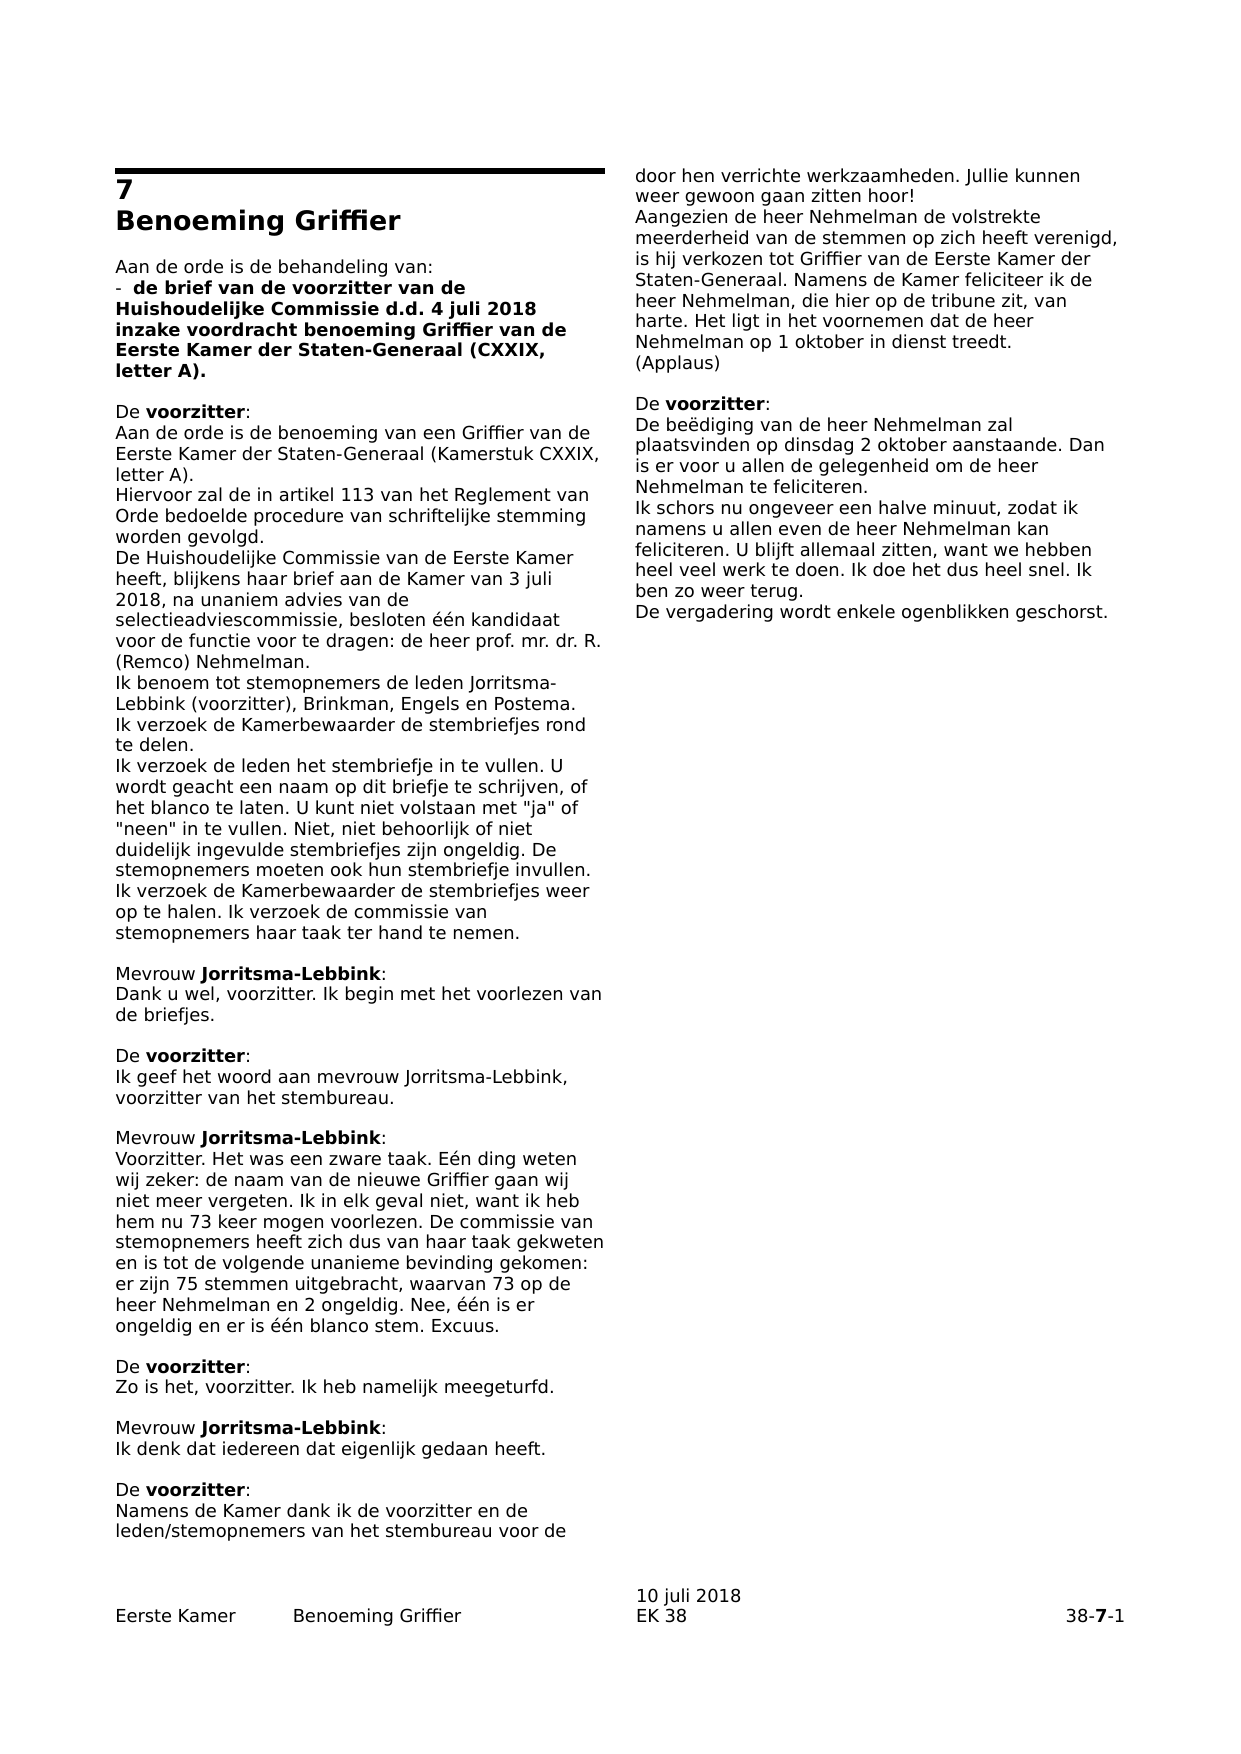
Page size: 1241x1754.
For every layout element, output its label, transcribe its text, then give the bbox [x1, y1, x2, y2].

text De Huishoudelijke Commissie van de Eerste Kamer heeft, blijkens haar brief aan de Kamer van 3 juli 2018, na unaniem advies van de selectieadviescommissie, besloten één kandidaat voor de functie voor te dragen: de heer prof. mr. dr. R. (Remco) Nehmelman. [115, 548, 605, 673]
text De voorzitter: [115, 402, 605, 423]
text door hen verrichte werkzaamheden. Jullie kunnen weer gewoon gaan zitten hoor! [635, 165, 1125, 207]
text Ik verzoek de leden het stembriefje in te vullen. U wordt geacht een naam op dit briefje te schrijven, of het blanco te laten. U kunt niet volstaan met "ja" of "neen" in te vullen. Niet, niet behoorlijk of niet duidelijk ingevulde stembriefjes zijn ongeldig. De stemopnemers moeten ook hun stembriefje invullen. [115, 756, 605, 881]
text Ik benoem tot stemopnemers de leden Jorritsma-Lebbink (voorzitter), Brinkman, Engels en Postema. [115, 673, 605, 714]
text De voorzitter: [115, 1479, 605, 1500]
text (Applaus) [635, 353, 1125, 374]
text Mevrouw Jorritsma-Lebbink: [115, 1418, 605, 1439]
text Ik geef het woord aan mevrouw Jorritsma-Lebbink, voorzitter van het stembureau. [115, 1067, 605, 1108]
text De beëdiging van de heer Nehmelman zal plaatsvinden op dinsdag 2 oktober aanstaande. Dan is er voor u allen de gelegenheid om de heer Nehmelman te feliciteren. [635, 414, 1125, 498]
text De voorzitter: [115, 1046, 605, 1067]
text Aan de orde is de benoeming van een Griffier van de Eerste Kamer der Staten-Generaal (Kamerstuk CXXIX, letter A). [115, 423, 605, 485]
text Namens de Kamer dank ik de voorzitter en de leden/stemopnemers van het stembureau voor de [115, 1500, 605, 1542]
text Hiervoor zal de in artikel 113 van het Reglement van Orde bedoelde procedure van schriftelijke stemming worden gevolgd. [115, 485, 605, 548]
text Dank u wel, voorzitter. Ik begin met het voorlezen van de briefjes. [115, 984, 605, 1026]
text De vergadering wordt enkele ogenblikken geschorst. [635, 602, 1125, 623]
text De voorzitter: [115, 1356, 605, 1377]
text Mevrouw Jorritsma-Lebbink: [115, 1128, 605, 1149]
text Ik schors nu ongeveer een halve minuut, zodat ik namens u allen even de heer Nehmelman kan feliciteren. U blijft allemaal zitten, want we hebben heel veel werk te doen. Ik doe het dus heel snel. Ik ben zo weer terug. [635, 498, 1125, 602]
text Zo is het, voorzitter. Ik heb namelijk meegeturfd. [115, 1377, 605, 1398]
text Ik verzoek de Kamerbewaarder de stembriefjes weer op te halen. Ik verzoek de commissie van stemopnemers haar taak ter hand te nemen. [115, 881, 605, 943]
list de brief van de voorzitter van de Huishoudelijke Commissie d.d. 4 juli 2018 inzake voordracht benoeming Griffier van de Eerste Kamer der Staten-Generaal (CXXIX, letter A). [115, 278, 605, 382]
text Ik verzoek de Kamerbewaarder de stembriefjes rond te delen. [115, 714, 605, 756]
text Aangezien de heer Nehmelman de volstrekte meerderheid van de stemmen op zich heeft verenigd, is hij verkozen tot Griffier van de Eerste Kamer der Staten-Generaal. Namens de Kamer feliciteer ik de heer Nehmelman, die hier op de tribune zit, van harte. Het ligt in het voornemen dat de heer Nehmelman op 1 oktober in dienst treedt. [635, 207, 1125, 353]
title 7 Benoeming Griffier [115, 174, 605, 237]
text De voorzitter: [635, 394, 1125, 414]
text Mevrouw Jorritsma-Lebbink: [115, 963, 605, 984]
text Ik denk dat iedereen dat eigenlijk gedaan heeft. [115, 1439, 605, 1459]
text Voorzitter. Het was een zware taak. Eén ding weten wij zeker: de naam van de nieuwe Griffier gaan wij niet meer vergeten. Ik in elk geval niet, want ik heb hem nu 73 keer mogen voorlezen. De commissie van stemopnemers heeft zich dus van haar taak gekweten en is tot de volgende unanieme bevinding gekomen: er zijn 75 stemmen uitgebracht, waarvan 73 op de heer Nehmelman en 2 ongeldig. Nee, één is er ongeldig en er is één blanco stem. Excuus. [115, 1149, 605, 1336]
text Aan de orde is de behandeling van: [115, 257, 605, 278]
